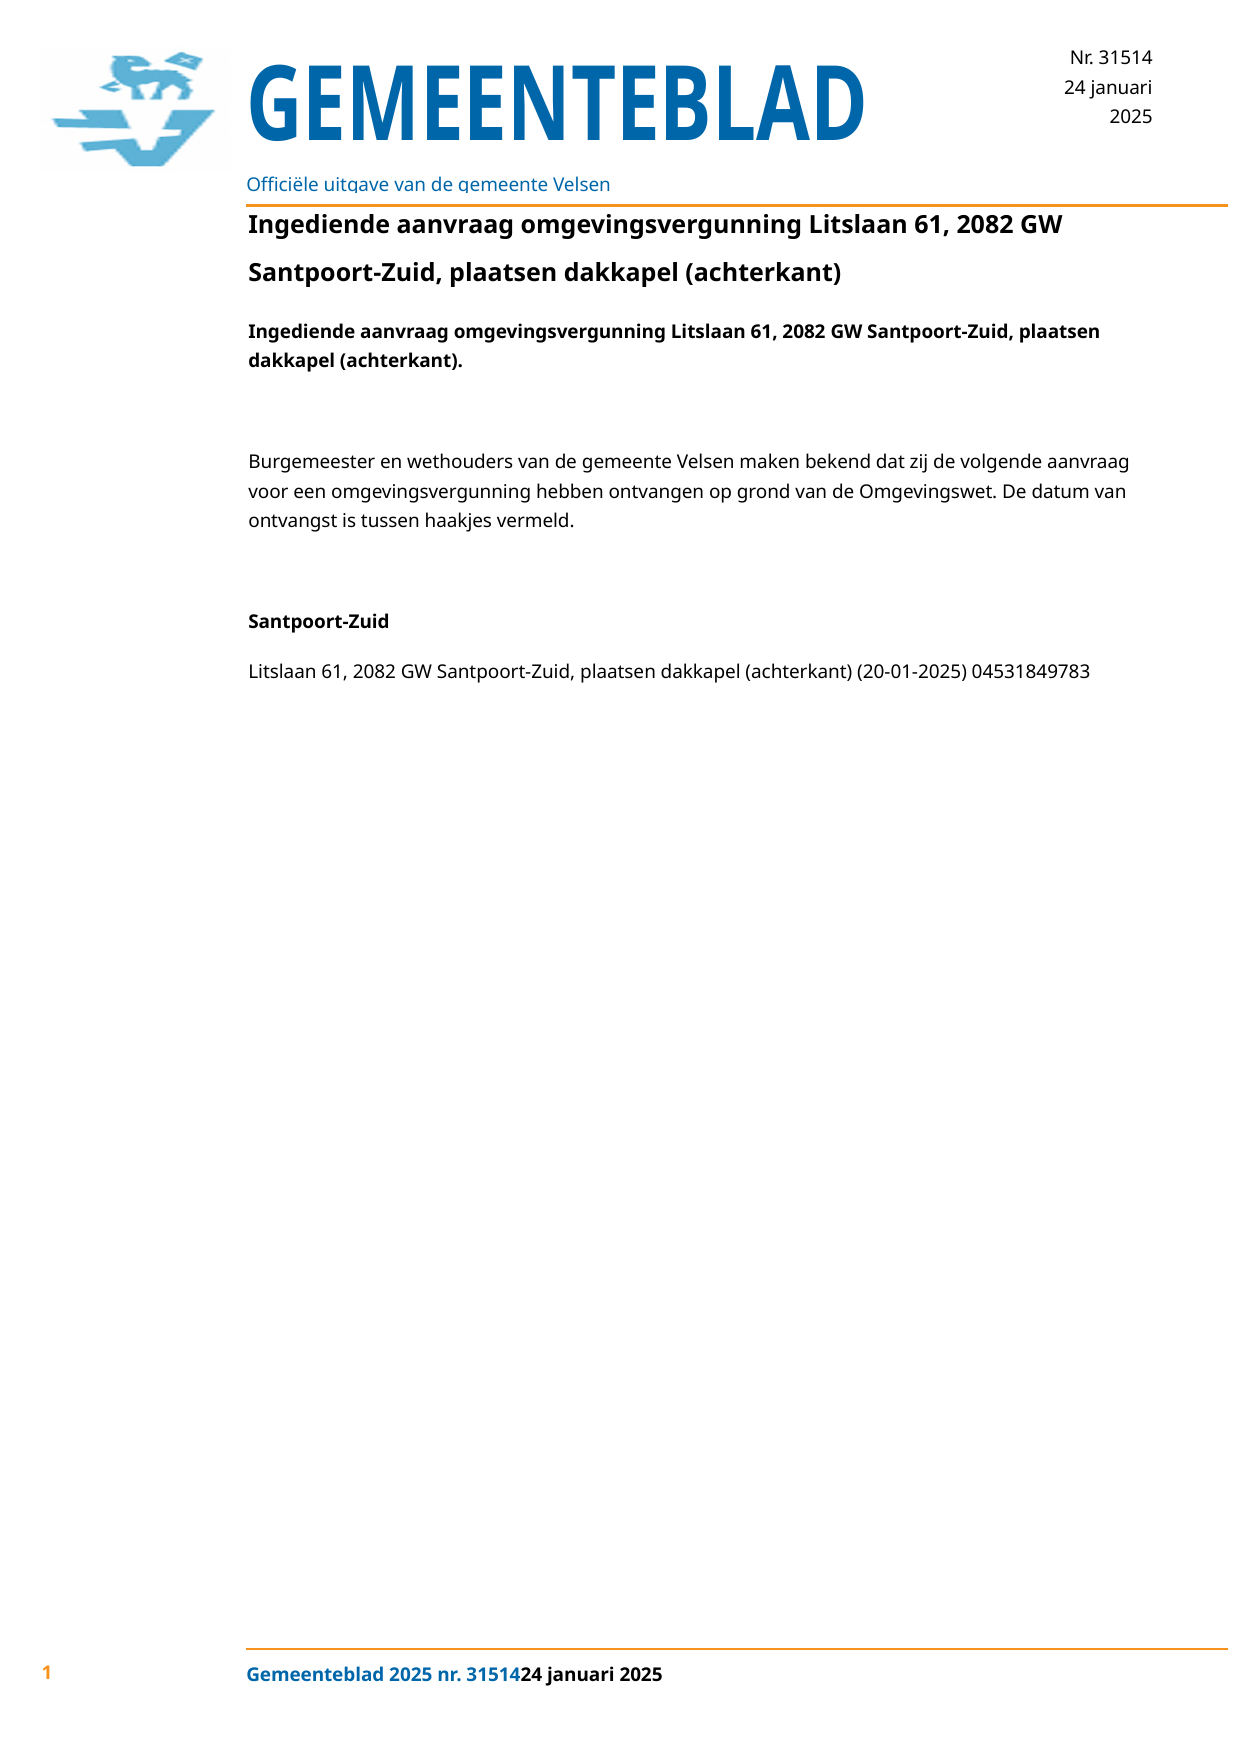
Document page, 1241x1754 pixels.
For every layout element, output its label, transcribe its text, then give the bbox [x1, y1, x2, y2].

text Ingediende aanvraag omgevingsvergunning Litslaan 61, 2082 GW Santpoort-Zuid, plaatsen dakkapel (achterkant). [248, 318, 1152, 373]
text Ingediende aanvraag omgevingsvergunning Litslaan 61, 2082 GW Santpoort-Zuid, plaatsen dakkapel (achterkant) [248, 207, 1152, 288]
text Litslaan 61, 2082 GW Santpoort-Zuid, plaatsen dakkapel (achterkant) (20-01-2025) 04531849783 [248, 659, 1152, 684]
picture [41, 47, 231, 172]
text Burgemeester en wethouders van de gemeente Velsen maken bekend dat zij de volgende aanvraag voor een omgevingsvergunning hebben ontvangen op grond van de Omgevingswet. De datum van ontvangst is tussen haakjes vermeld. [248, 448, 1152, 533]
text Santpoort-Zuid [248, 608, 1152, 634]
